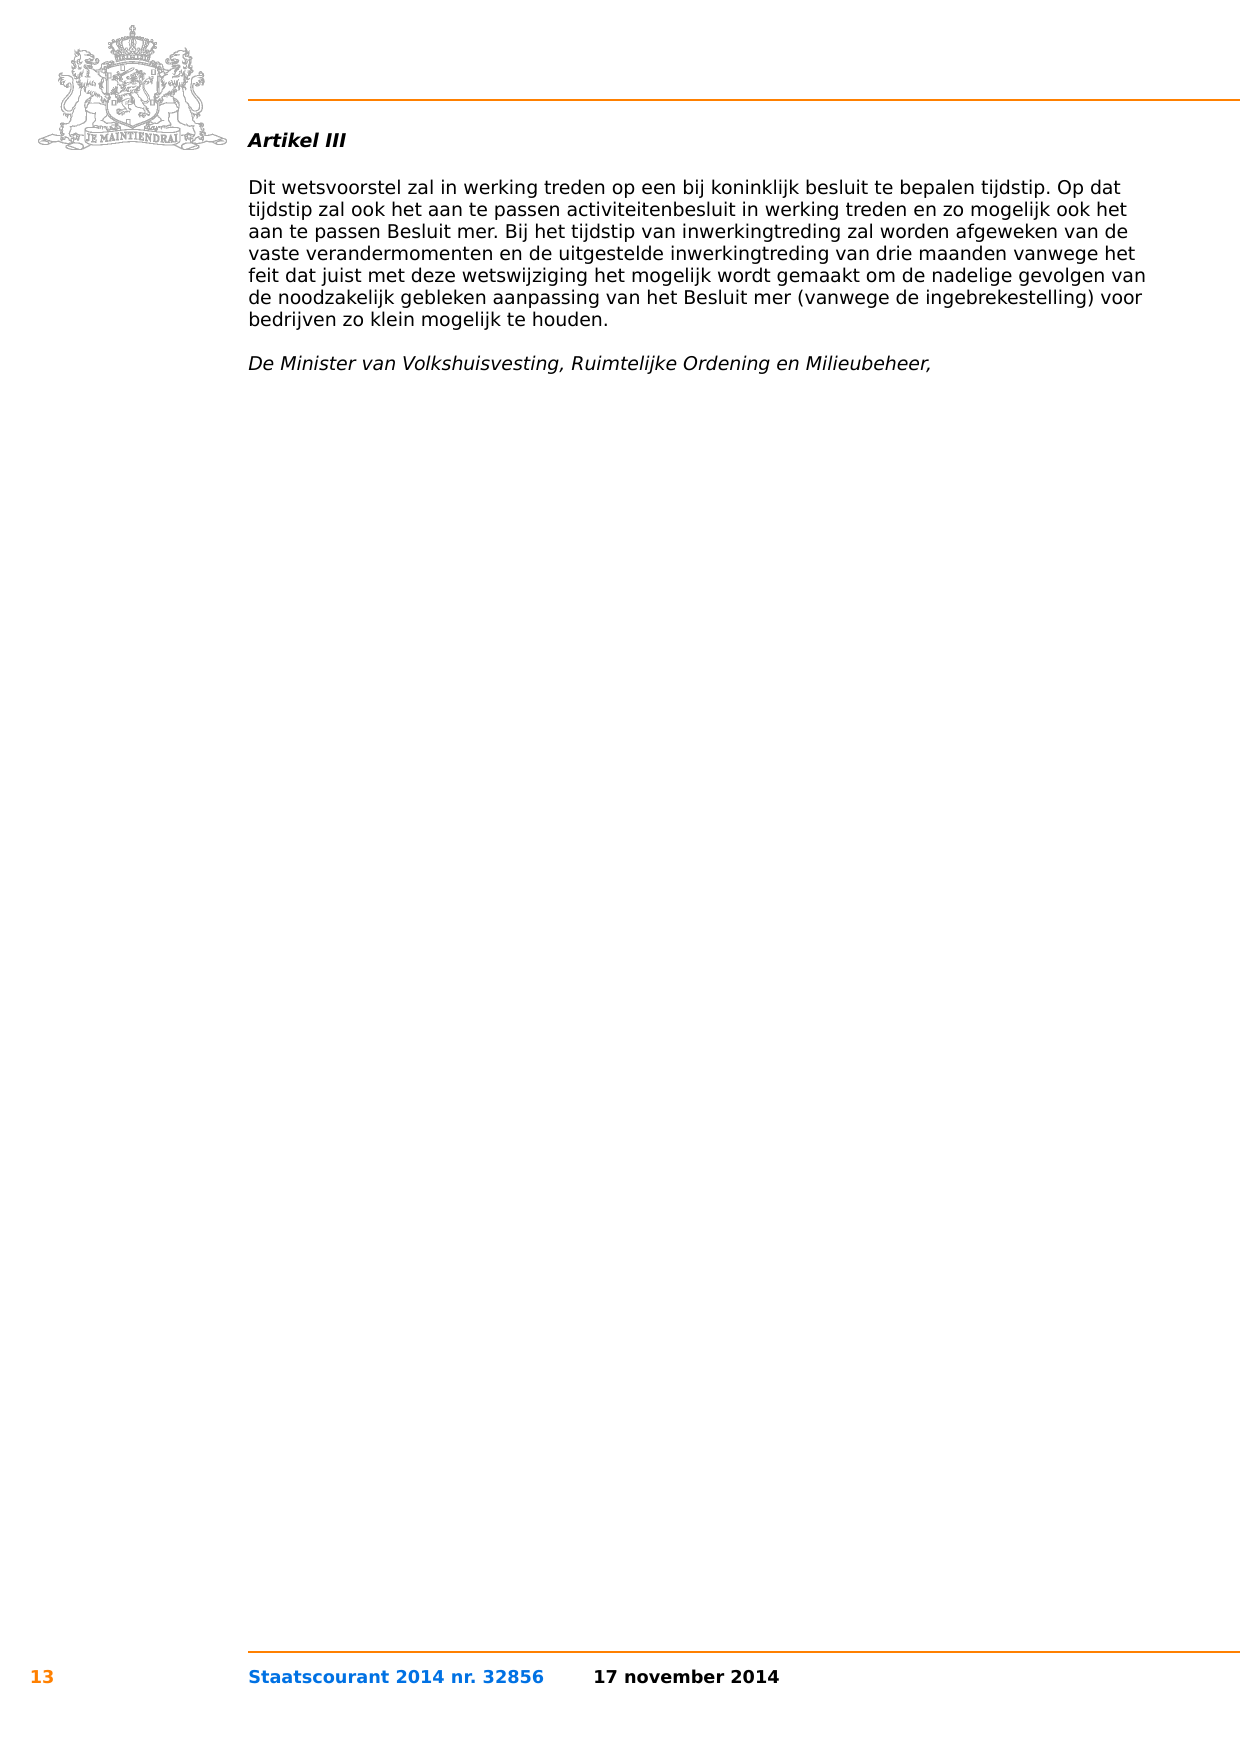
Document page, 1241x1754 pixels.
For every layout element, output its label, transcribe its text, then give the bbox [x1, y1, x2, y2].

subtitle Artikel III [248, 130, 1163, 152]
text Dit wetsvoorstel zal in werking treden op een bij koninklijk besluit te bepalen tijdstip. Op dat tijdstip zal ook het aan te passen activiteitenbesluit in werking treden en zo mogelijk ook het aan te passen Besluit mer. Bij het tijdstip van inwerkingtreding zal worden afgeweken van de vaste verandermomenten en de uitgestelde inwerkingtreding van drie maanden vanwege het feit dat juist met deze wetswijziging het mogelijk wordt gemaakt om de nadelige gevolgen van de noodzakelijk gebleken aanpassing van het Besluit mer (vanwege de ingebrekestelling) voor bedrijven zo klein mogelijk te houden. [248, 177, 1163, 331]
picture [38, 25, 227, 150]
text De Minister van Volkshuisvesting, Ruimtelijke Ordening en Milieubeheer, [248, 353, 1163, 374]
